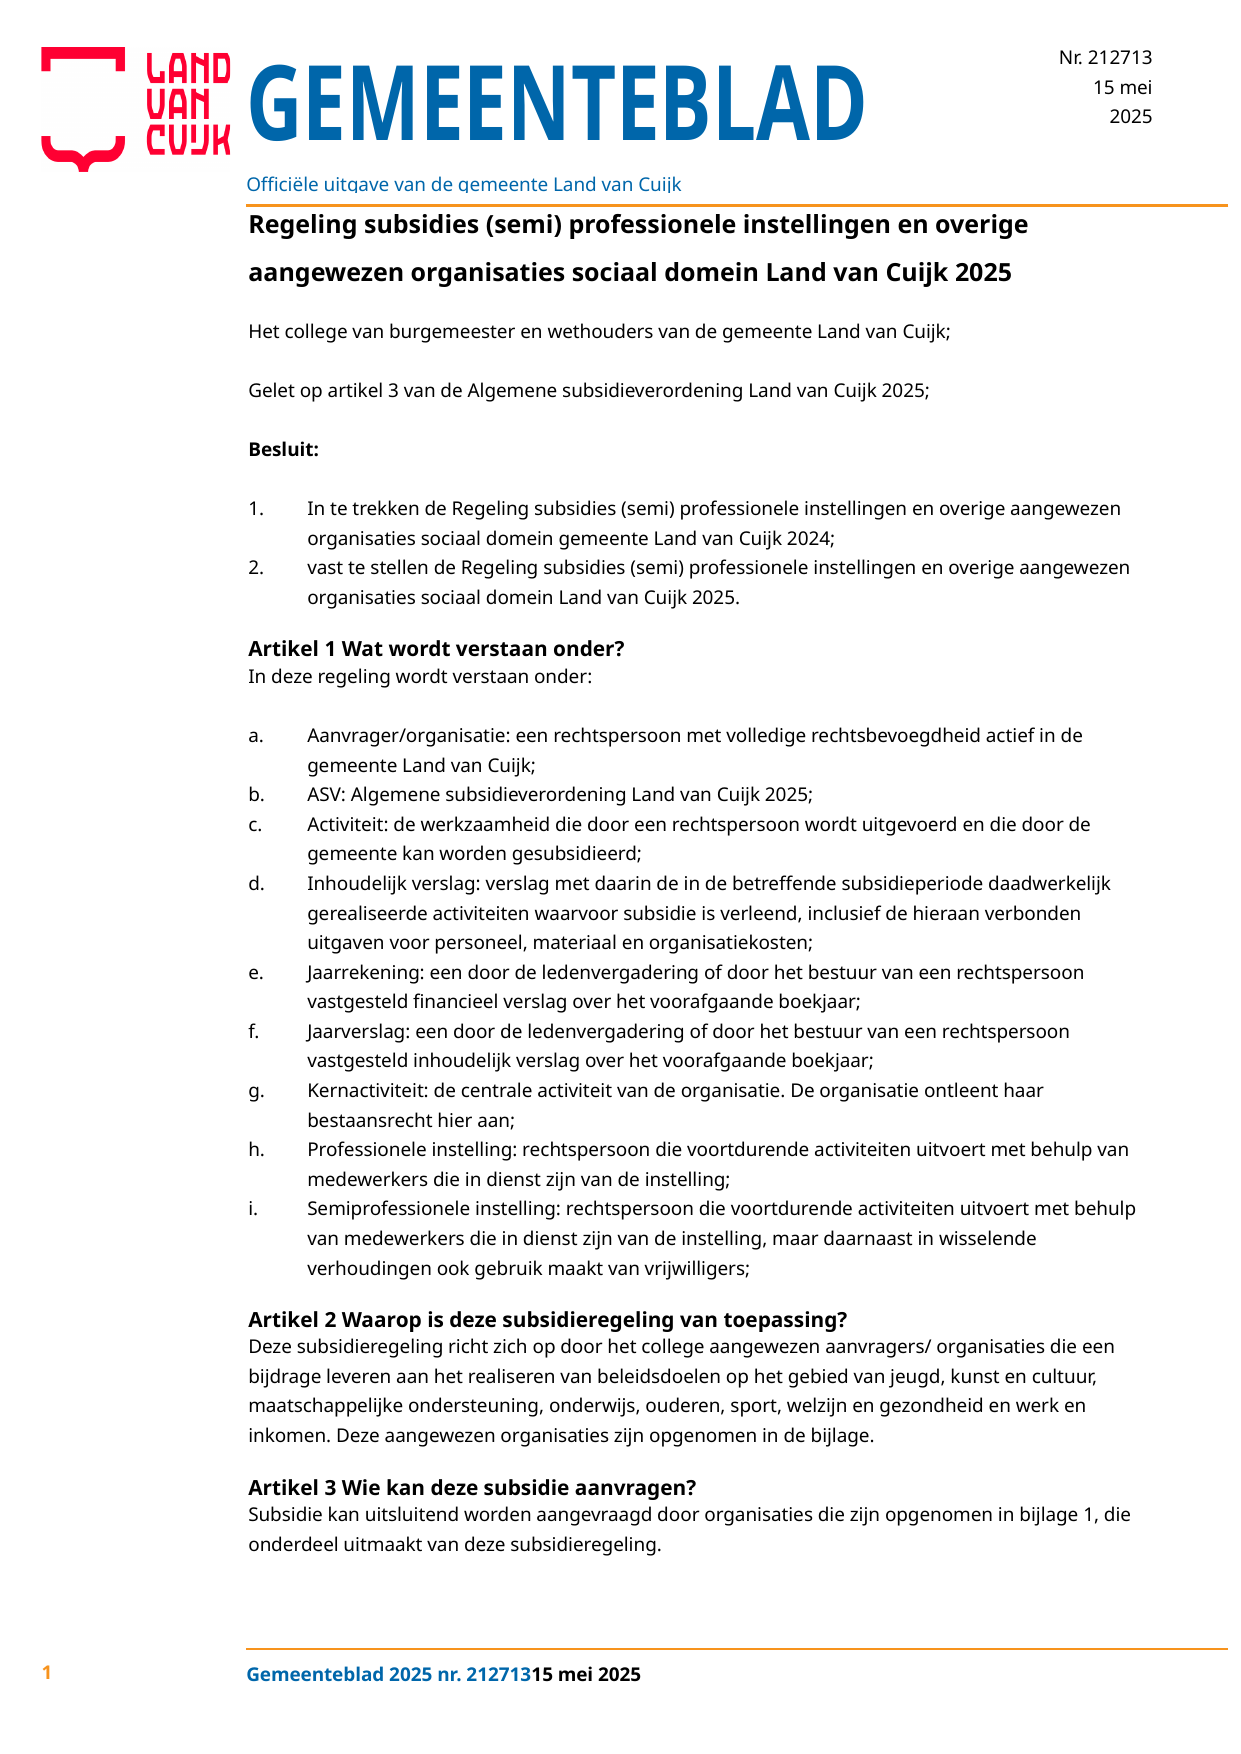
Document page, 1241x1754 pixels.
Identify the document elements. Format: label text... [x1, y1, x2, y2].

text In deze regeling wordt verstaan onder: [248, 663, 1152, 689]
picture [41, 47, 231, 172]
text Besluit: [248, 436, 1152, 462]
list Aanvrager/organisatie: een rechtspersoon met volledige rechtsbevoegdheid actief in de gemeente Land van Cuijk; [248, 722, 1152, 777]
list Kernactiviteit: de centrale activiteit van de organisatie. De organisatie ontleent haar bestaansrecht hier aan; [248, 1077, 1152, 1132]
list Jaarrekening: een door de ledenvergadering of door het bestuur van een rechtspersoon vastgesteld financieel verslag over het voorafgaande boekjaar; [248, 959, 1152, 1014]
text Artikel 2 Waarop is deze subsidieregeling van toepassing? [248, 1305, 1152, 1333]
list In te trekken de Regeling subsidies (semi) professionele instellingen en overige aangewezen organisaties sociaal domein gemeente Land van Cuijk 2024; [248, 495, 1152, 551]
list Activiteit: de werkzaamheid die door een rechtspersoon wordt uitgevoerd en die door de gemeente kan worden gesubsidieerd; [248, 811, 1152, 866]
text Artikel 1 Wat wordt verstaan onder? [248, 634, 1152, 663]
text Regeling subsidies (semi) professionele instellingen en overige aangewezen organisaties sociaal domein Land van Cuijk 2025 [248, 207, 1152, 288]
list Professionele instelling: rechtspersoon die voortdurende activiteiten uitvoert met behulp van medewerkers die in dienst zijn van de instelling; [248, 1136, 1152, 1192]
text Artikel 3 Wie kan deze subsidie aanvragen? [248, 1473, 1152, 1501]
list Inhoudelijk verslag: verslag met daarin de in de betreffende subsidieperiode daadwerkelijk gerealiseerde activiteiten waarvoor subsidie is verleend, inclusief de hieraan verbonden uitgaven voor personeel, materiaal en organisatiekosten; [248, 870, 1152, 955]
list Jaarverslag: een door de ledenvergadering of door het bestuur van een rechtspersoon vastgesteld inhoudelijk verslag over het voorafgaande boekjaar; [248, 1018, 1152, 1073]
list vast te stellen de Regeling subsidies (semi) professionele instellingen en overige aangewezen organisaties sociaal domein Land van Cuijk 2025. [248, 554, 1152, 610]
text Gelet op artikel 3 van de Algemene subsidieverordening Land van Cuijk 2025; [248, 377, 1152, 403]
text Deze subsidieregeling richt zich op door het college aangewezen aanvragers/ organisaties die een bijdrage leveren aan het realiseren van beleidsdoelen op het gebied van jeugd, kunst en cultuur, maatschappelijke ondersteuning, onderwijs, ouderen, sport, welzijn en gezondheid en werk en inkomen. Deze aangewezen organisaties zijn opgenomen in de bijlage. [248, 1333, 1152, 1448]
text Het college van burgemeester en wethouders van de gemeente Land van Cuijk; [248, 318, 1152, 344]
list ASV: Algemene subsidieverordening Land van Cuijk 2025; [248, 781, 1152, 807]
list Semiprofessionele instelling: rechtspersoon die voortdurende activiteiten uitvoert met behulp van medewerkers die in dienst zijn van de instelling, maar daarnaast in wisselende verhoudingen ook gebruik maakt van vrijwilligers; [248, 1196, 1152, 1280]
text Subsidie kan uitsluitend worden aangevraagd door organisaties die zijn opgenomen in bijlage 1, die onderdeel uitmaakt van deze subsidieregeling. [248, 1501, 1152, 1556]
